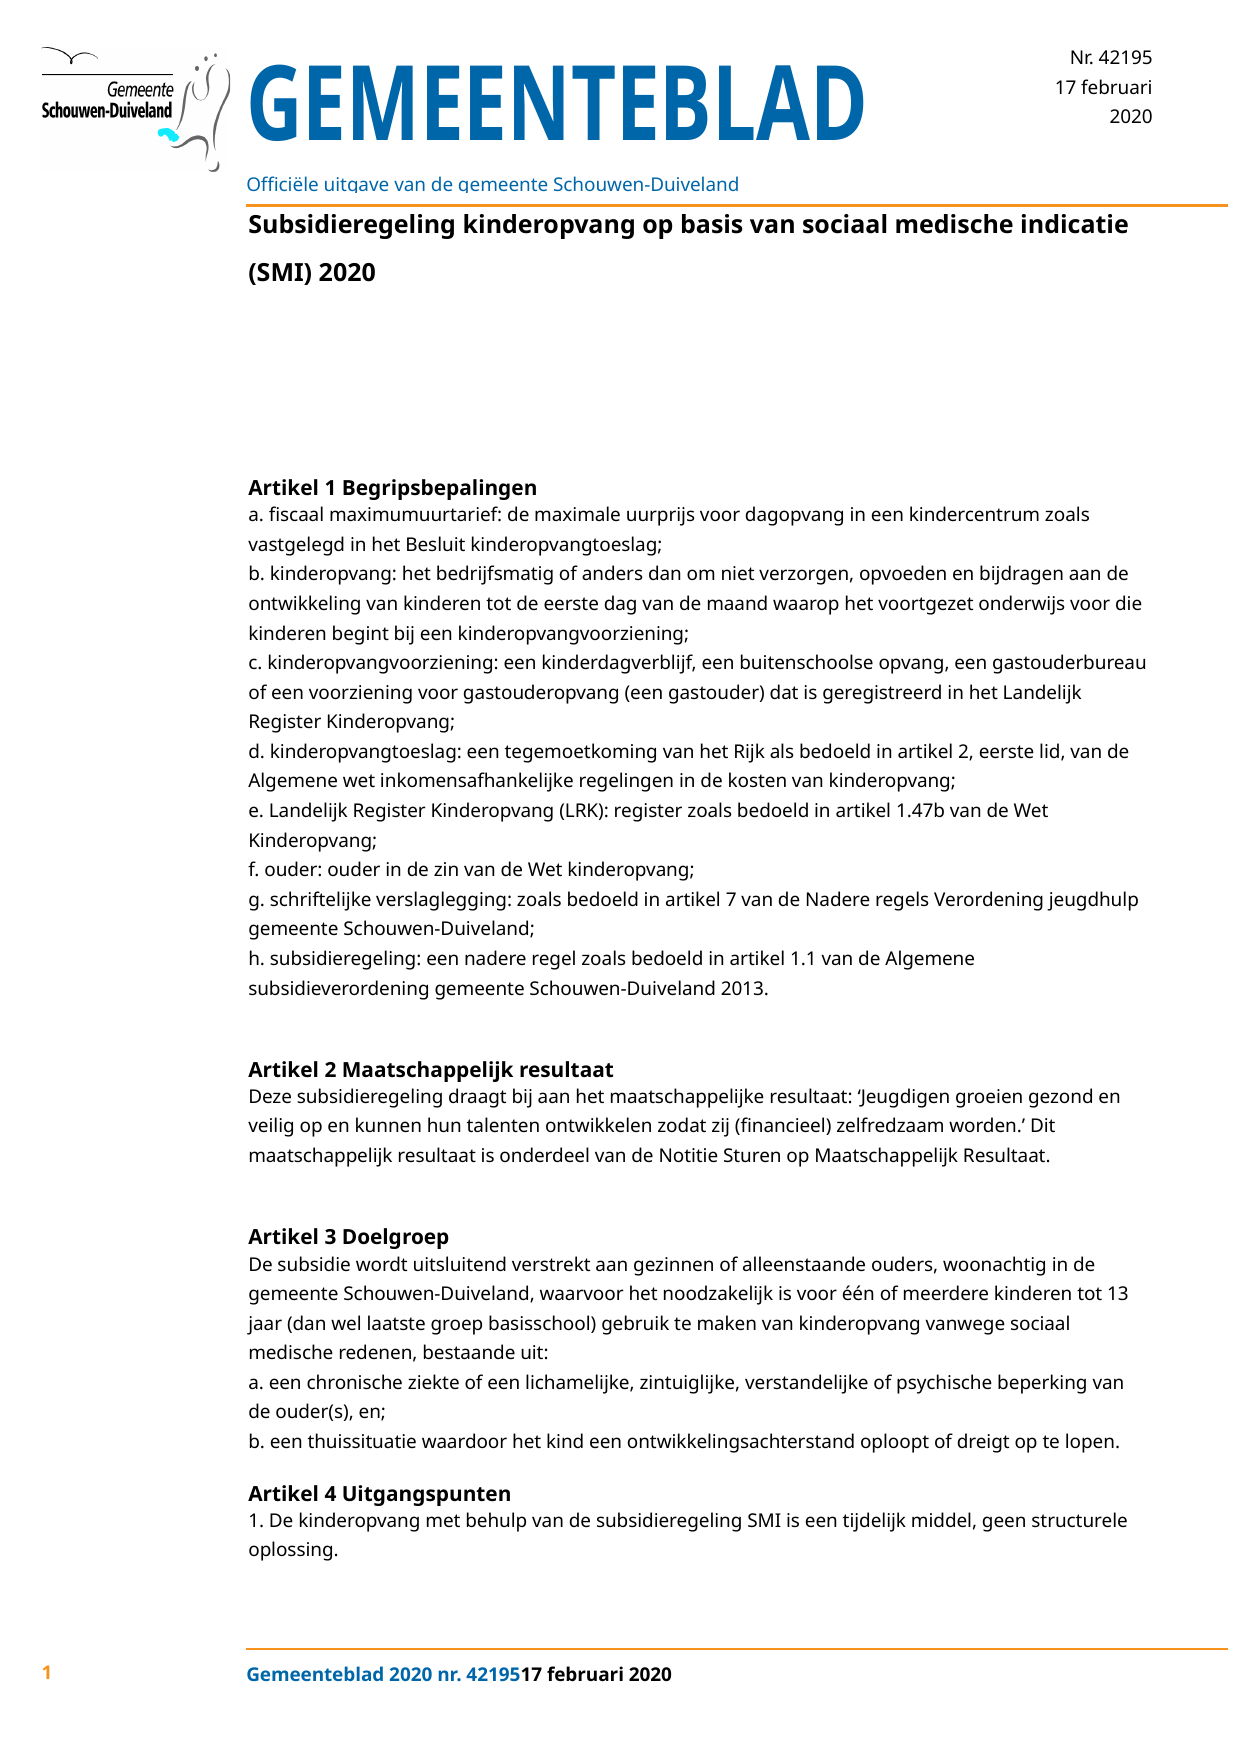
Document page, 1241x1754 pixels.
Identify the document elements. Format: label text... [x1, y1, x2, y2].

text Artikel 2 Maatschappelijk resultaat [248, 1055, 1152, 1083]
text c. kinderopvangvoorziening: een kinderdagverblijf, een buitenschoolse opvang, een gastouderbureau of een voorziening voor gastouderopvang (een gastouder) dat is geregistreerd in het Landelijk Register Kinderopvang; [248, 649, 1152, 734]
text Artikel 1 Begripsbepalingen [248, 473, 1152, 501]
text f. ouder: ouder in de zin van de Wet kinderopvang; [248, 856, 1152, 882]
text Artikel 3 Doelgroep [248, 1222, 1152, 1251]
text Artikel 4 Uitgangspunten [248, 1479, 1152, 1507]
text d. kinderopvangtoeslag: een tegemoetkoming van het Rijk als bedoeld in artikel 2, eerste lid, van de Algemene wet inkomensafhankelijke regelingen in de kosten van kinderopvang; [248, 738, 1152, 793]
text e. Landelijk Register Kinderopvang (LRK): register zoals bedoeld in artikel 1.47b van de Wet Kinderopvang; [248, 797, 1152, 852]
text a. een chronische ziekte of een lichamelijke, zintuiglijke, verstandelijke of psychische beperking van de ouder(s), en; [248, 1369, 1152, 1424]
text 1. De kinderopvang met behulp van de subsidieregeling SMI is een tijdelijk middel, geen structurele oplossing. [248, 1507, 1152, 1562]
text b. kinderopvang: het bedrijfsmatig of anders dan om niet verzorgen, opvoeden en bijdragen aan de ontwikkeling van kinderen tot de eerste dag van de maand waarop het voortgezet onderwijs voor die kinderen begint bij een kinderopvangvoorziening; [248, 561, 1152, 645]
text g. schriftelijke verslaglegging: zoals bedoeld in artikel 7 van de Nadere regels Verordening jeugdhulp gemeente Schouwen-Duiveland; [248, 886, 1152, 941]
text b. een thuissituatie waardoor het kind een ontwikkelingsachterstand oploopt of dreigt op te lopen. [248, 1428, 1152, 1454]
text Subsidieregeling kinderopvang op basis van sociaal medische indicatie (SMI) 2020 [248, 207, 1152, 288]
text a. fiscaal maximumuurtarief: de maximale uurprijs voor dagopvang in een kindercentrum zoals vastgelegd in het Besluit kinderopvangtoeslag; [248, 501, 1152, 557]
text h. subsidieregeling: een nadere regel zoals bedoeld in artikel 1.1 van de Algemene subsidieverordening gemeente Schouwen-Duiveland 2013. [248, 945, 1152, 1000]
picture [41, 47, 231, 172]
text Deze subsidieregeling draagt bij aan het maatschappelijke resultaat: ‘Jeugdigen groeien gezond en veilig op en kunnen hun talenten ontwikkelen zodat zij (financieel) zelfredzaam worden.’ Dit maatschappelijk resultaat is onderdeel van de Notitie Sturen op Maatschappelijk Resultaat. [248, 1083, 1152, 1168]
text De subsidie wordt uitsluitend verstrekt aan gezinnen of alleenstaande ouders, woonachtig in de gemeente Schouwen-Duiveland, waarvoor het noodzakelijk is voor één of meerdere kinderen tot 13 jaar (dan wel laatste groep basisschool) gebruik te maken van kinderopvang vanwege sociaal medische redenen, bestaande uit: [248, 1251, 1152, 1365]
